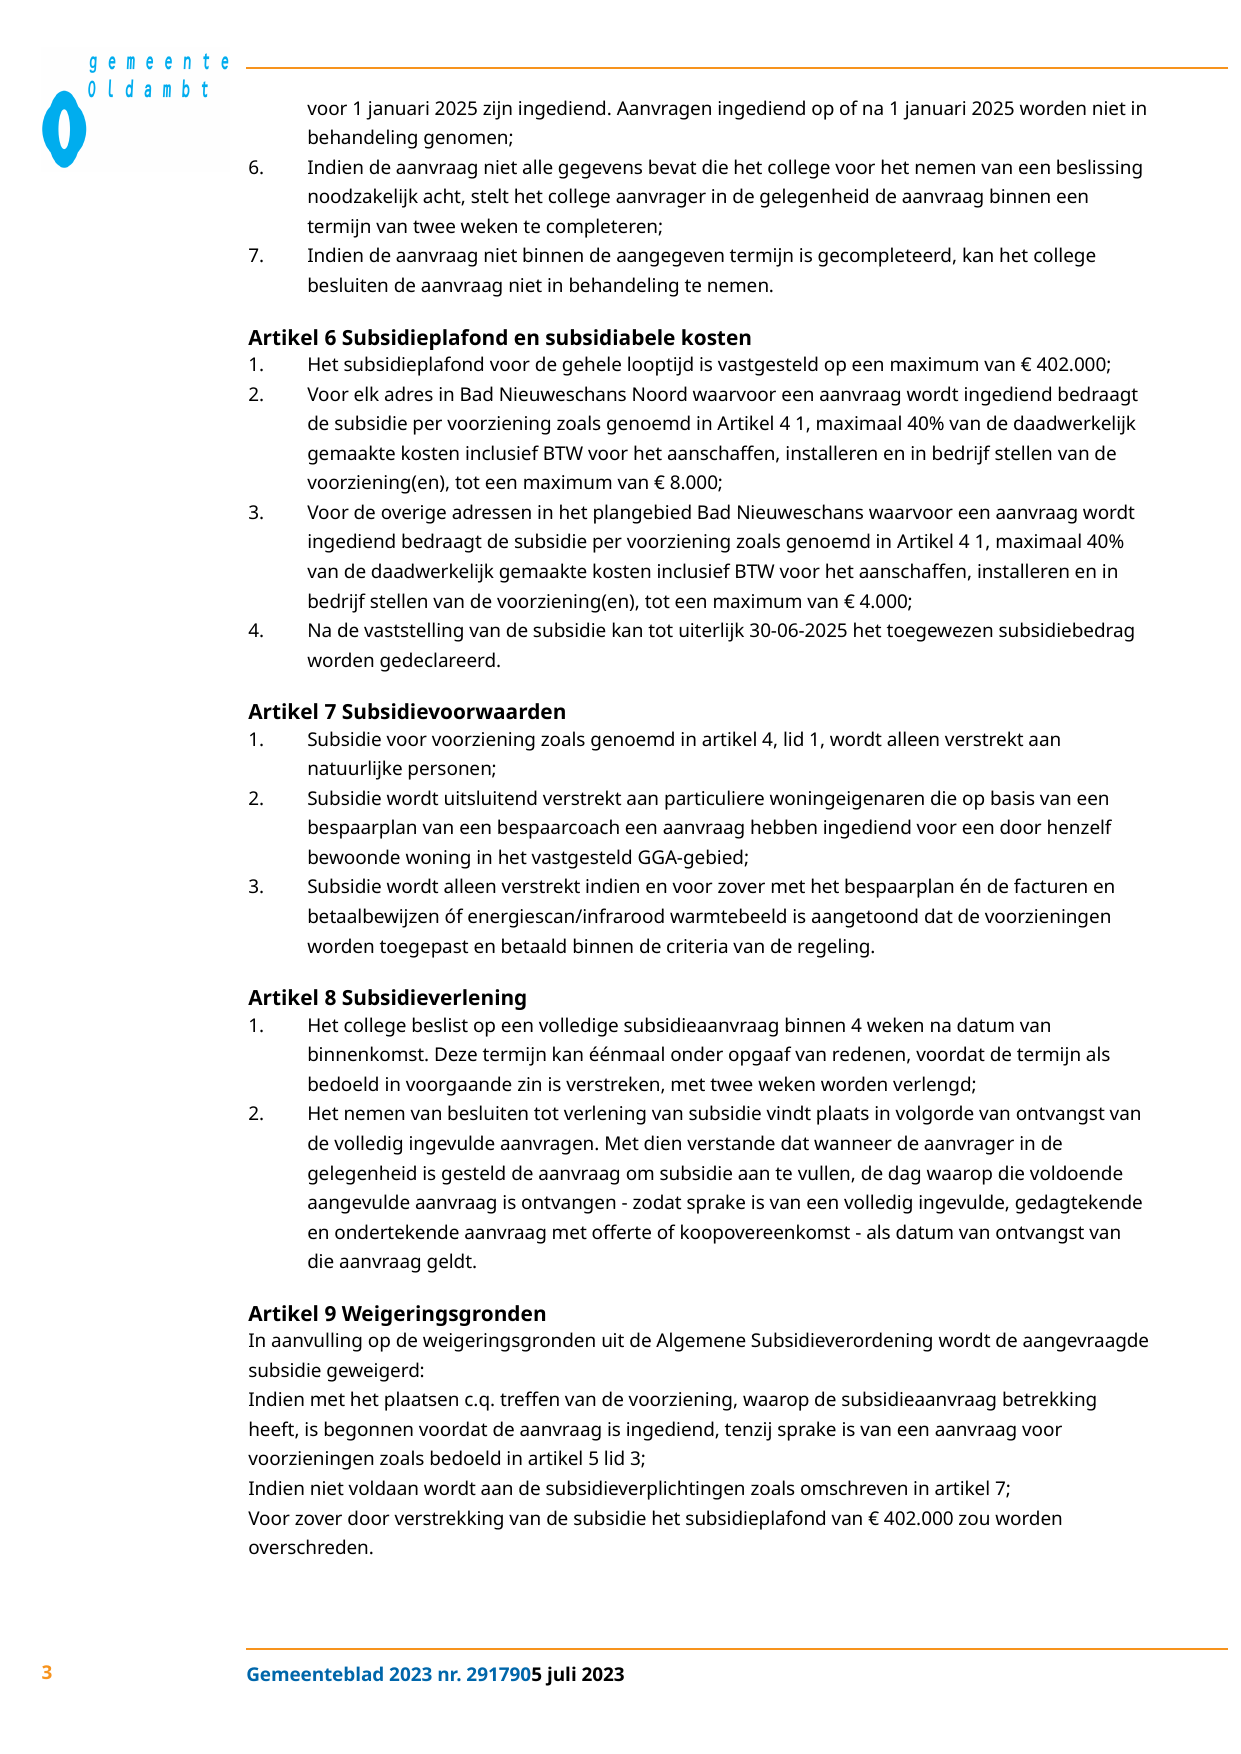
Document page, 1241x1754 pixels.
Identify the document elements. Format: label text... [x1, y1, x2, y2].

list Subsidie wordt uitsluitend verstrekt aan particuliere woningeigenaren die op basis van een bespaarplan van een bespaarcoach een aanvraag hebben ingediend voor een door henzelf bewoonde woning in het vastgesteld GGA-gebied; [248, 785, 1152, 870]
list Indien de aanvraag niet alle gegevens bevat die het college voor het nemen van een beslissing noodzakelijk acht, stelt het college aanvrager in de gelegenheid de aanvraag binnen een termijn van twee weken te completeren; [248, 154, 1152, 239]
list Voor de overige adressen in het plangebied Bad Nieuweschans waarvoor een aanvraag wordt ingediend bedraagt de subsidie per voorziening zoals genoemd in Artikel 4 1, maximaal 40% van de daadwerkelijk gemaakte kosten inclusief BTW voor het aanschaffen, installeren en in bedrijf stellen van de voorziening(en), tot een maximum van € 4.000; [248, 499, 1152, 613]
text Artikel 7 Subsidievoorwaarden [248, 697, 1152, 726]
list Na de vaststelling van de subsidie kan tot uiterlijk 30-06-2025 het toegewezen subsidiebedrag worden gedeclareerd. [248, 617, 1152, 673]
list Het subsidieplafond voor de gehele looptijd is vastgesteld op een maximum van € 402.000; [248, 351, 1152, 377]
list Het college beslist op een volledige subsidieaanvraag binnen 4 weken na datum van binnenkomst. Deze termijn kan éénmaal onder opgaaf van redenen, voordat de termijn als bedoeld in voorgaande zin is verstreken, met twee weken worden verlengd; [248, 1012, 1152, 1097]
text Indien niet voldaan wordt aan de subsidieverplichtingen zoals omschreven in artikel 7; [248, 1475, 1152, 1501]
text Indien met het plaatsen c.q. treffen van de voorziening, waarop de subsidieaanvraag betrekking heeft, is begonnen voordat de aanvraag is ingediend, tenzij sprake is van een aanvraag voor voorzieningen zoals bedoeld in artikel 5 lid 3; [248, 1386, 1152, 1471]
text Artikel 6 Subsidieplafond en subsidiabele kosten [248, 323, 1152, 351]
text Voor zover door verstrekking van de subsidie het subsidieplafond van € 402.000 zou worden overschreden. [248, 1505, 1152, 1560]
list Het nemen van besluiten tot verlening van subsidie vindt plaats in volgorde van ontvangst van de volledig ingevulde aanvragen. Met dien verstande dat wanneer de aanvrager in de gelegenheid is gesteld de aanvraag om subsidie aan te vullen, de dag waarop die voldoende aangevulde aanvraag is ontvangen - zodat sprake is van een volledig ingevulde, gedagtekende en ondertekende aanvraag met offerte of koopovereenkomst - als datum van ontvangst van die aanvraag geldt. [248, 1101, 1152, 1274]
list Indien de aanvraag niet binnen de aangegeven termijn is gecompleteerd, kan het college besluiten de aanvraag niet in behandeling te nemen. [248, 243, 1152, 298]
list voor 1 januari 2025 zijn ingediend. Aanvragen ingediend op of na 1 januari 2025 worden niet in behandeling genomen; [248, 95, 1152, 150]
text Artikel 8 Subsidieverlening [248, 983, 1152, 1012]
list Voor elk adres in Bad Nieuweschans Noord waarvoor een aanvraag wordt ingediend bedraagt de subsidie per voorziening zoals genoemd in Artikel 4 1, maximaal 40% van de daadwerkelijk gemaakte kosten inclusief BTW voor het aanschaffen, installeren en in bedrijf stellen van de voorziening(en), tot een maximum van € 8.000; [248, 381, 1152, 495]
list Subsidie voor voorziening zoals genoemd in artikel 4, lid 1, wordt alleen verstrekt aan natuurlijke personen; [248, 726, 1152, 781]
list Subsidie wordt alleen verstrekt indien en voor zover met het bespaarplan én de facturen en betaalbewijzen óf energiescan/infrarood warmtebeeld is aangetoond dat de voorzieningen worden toegepast en betaald binnen de criteria van de regeling. [248, 874, 1152, 959]
text Artikel 9 Weigeringsgronden [248, 1299, 1152, 1327]
text In aanvulling op de weigeringsgronden uit de Algemene Subsidieverordening wordt de aangevraagde subsidie geweigerd: [248, 1327, 1152, 1383]
picture [41, 47, 231, 172]
